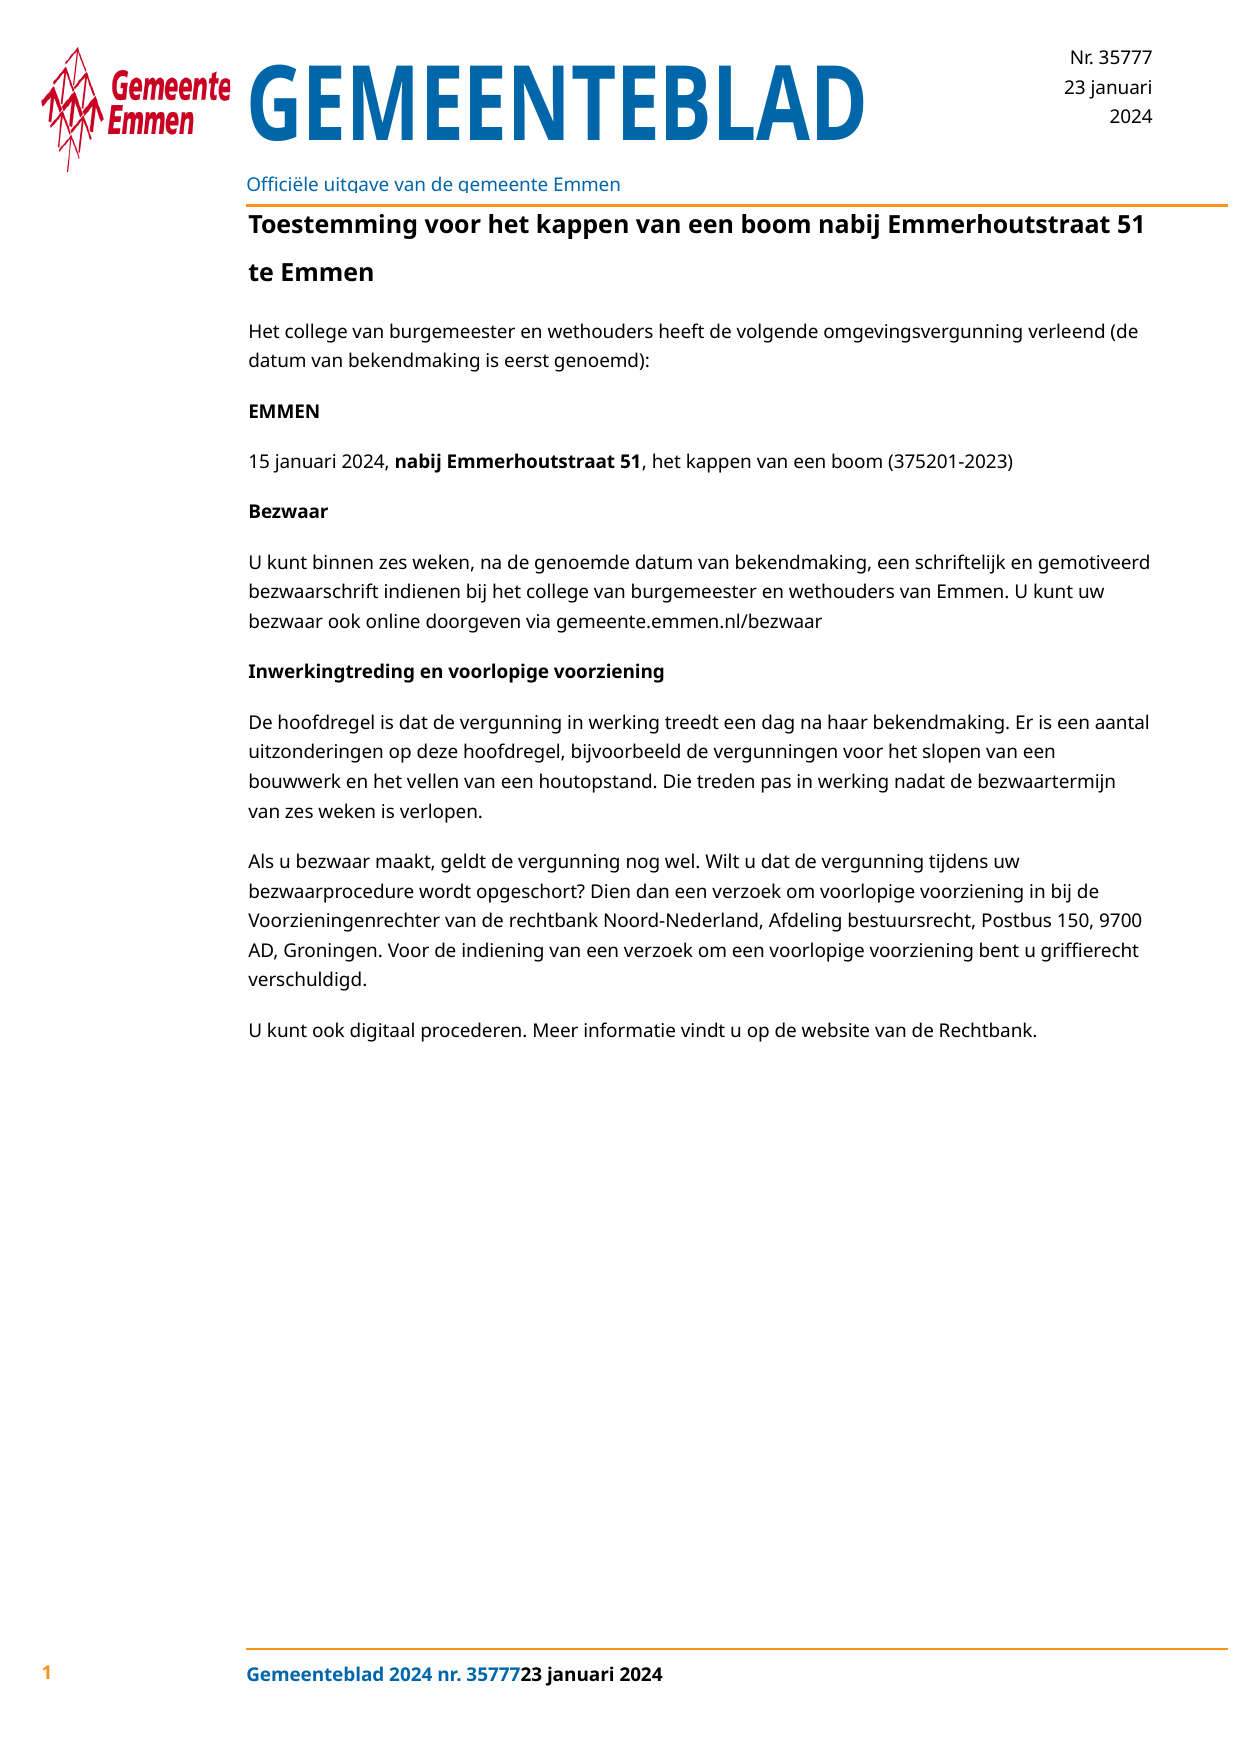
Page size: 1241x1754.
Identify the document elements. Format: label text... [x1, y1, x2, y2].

text De hoofdregel is dat de vergunning in werking treedt een dag na haar bekendmaking. Er is een aantal uitzonderingen op deze hoofdregel, bijvoorbeeld de vergunningen voor het slopen van een bouwwerk en het vellen van een houtopstand. Die treden pas in werking nadat de bezwaartermijn van zes weken is verlopen. [248, 709, 1152, 824]
text Bezwaar [248, 499, 1152, 524]
text U kunt binnen zes weken, na de genoemde datum van bekendmaking, een schriftelijk en gemotiveerd bezwaarschrift indienen bij het college van burgemeester en wethouders van Emmen. U kunt uw bezwaar ook online doorgeven via gemeente.emmen.nl/bezwaar [248, 549, 1152, 634]
text Toestemming voor het kappen van een boom nabij Emmerhoutstraat 51 te Emmen [248, 207, 1152, 288]
text Het college van burgemeester en wethouders heeft de volgende omgevingsvergunning verleend (de datum van bekendmaking is eerst genoemd): [248, 318, 1152, 373]
text U kunt ook digitaal procederen. Meer informatie vindt u op de website van de Rechtbank. [248, 1017, 1152, 1043]
picture [41, 47, 231, 172]
text Als u bezwaar maakt, geldt de vergunning nog wel. Wilt u dat de vergunning tijdens uw bezwaarprocedure wordt opgeschort? Dien dan een verzoek om voorlopige voorziening in bij de Voorzieningenrechter van de rechtbank Noord-Nederland, Afdeling bestuursrecht, Postbus 150, 9700 AD, Groningen. Voor de indiening van een verzoek om een voorlopige voorziening bent u griffierecht verschuldigd. [248, 848, 1152, 992]
text Inwerkingtreding en voorlopige voorziening [248, 659, 1152, 684]
text 15 januari 2024, nabij Emmerhoutstraat 51, het kappen van een boom (375201-2023) [248, 448, 1152, 474]
text EMMEN [248, 398, 1152, 424]
